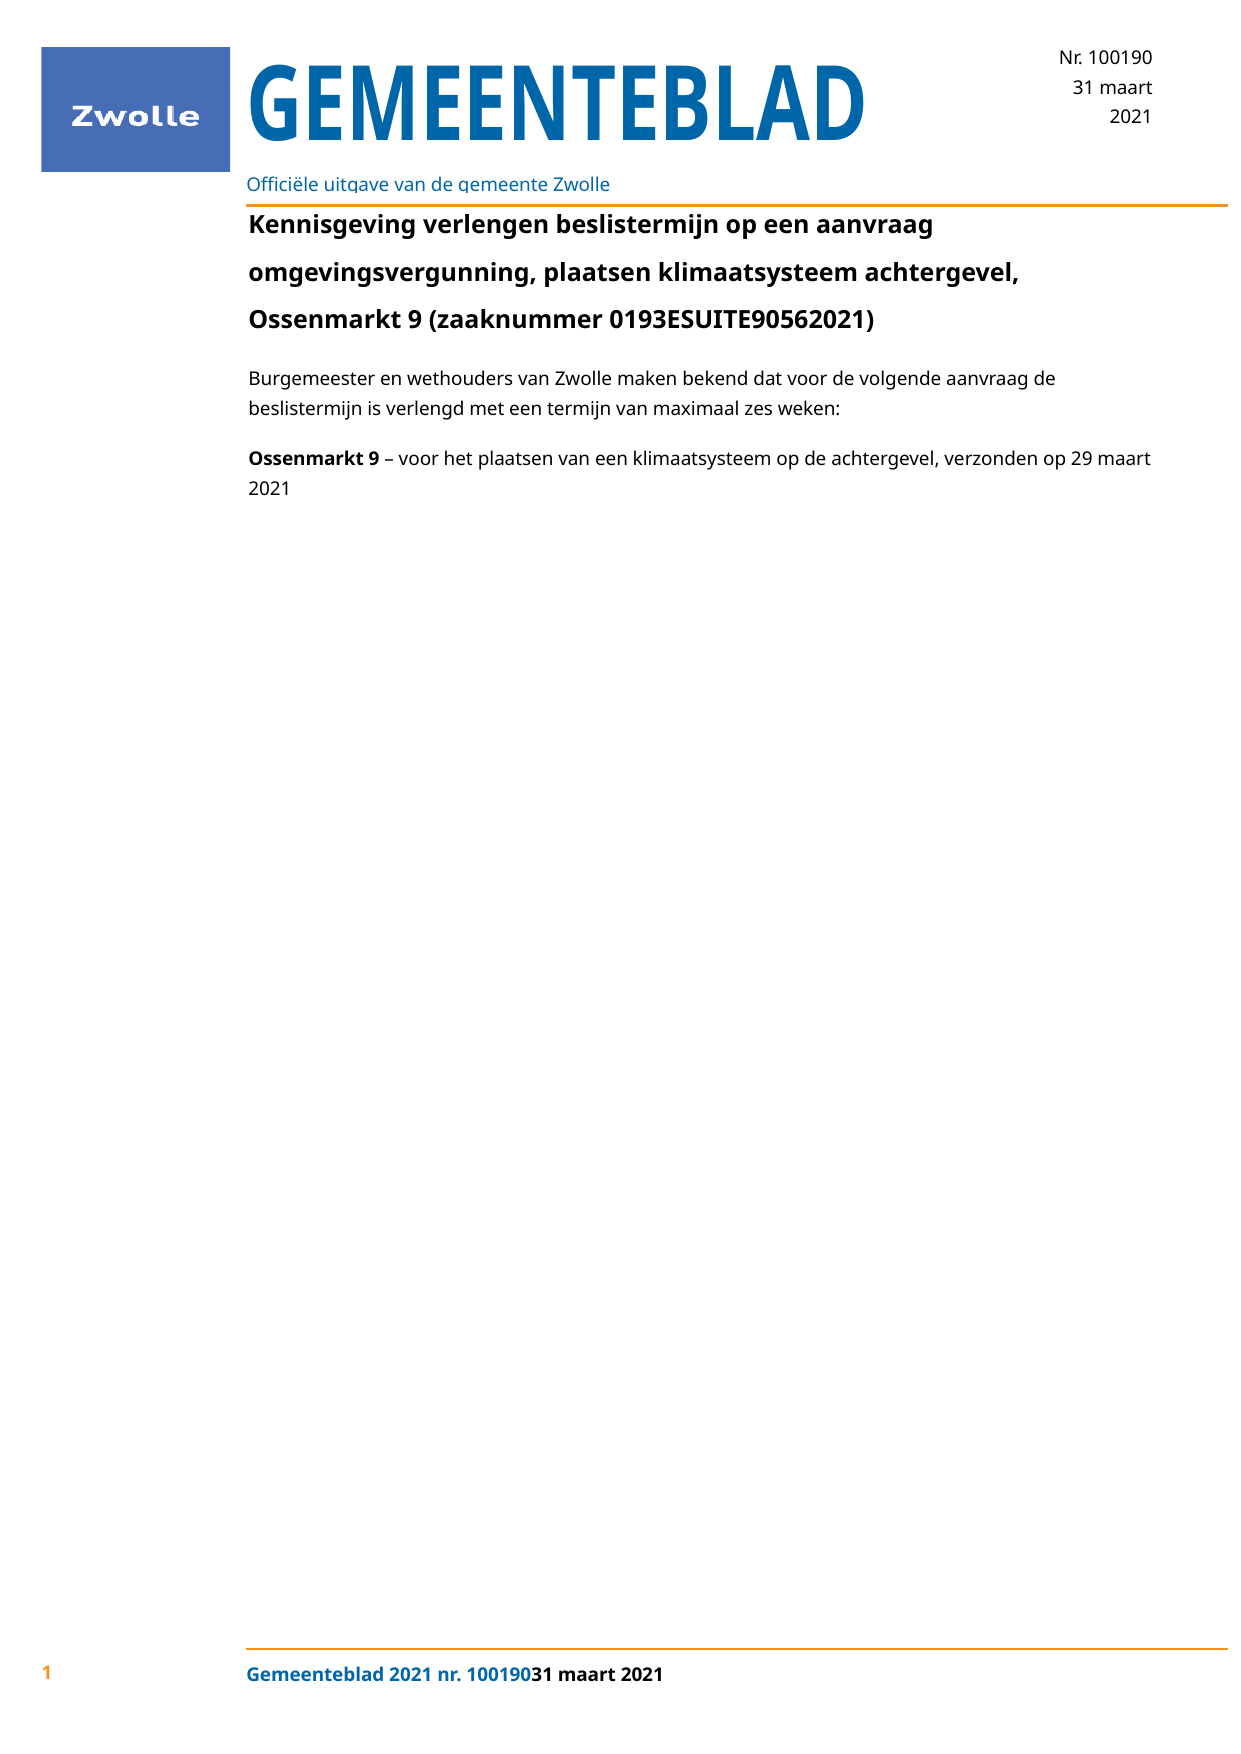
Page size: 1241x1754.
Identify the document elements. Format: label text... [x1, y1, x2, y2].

text Kennisgeving verlengen beslistermijn op een aanvraag omgevingsvergunning, plaatsen klimaatsysteem achtergevel, Ossenmarkt 9 (zaaknummer 0193ESUITE90562021) [248, 207, 1152, 336]
text Burgemeester en wethouders van Zwolle maken bekend dat voor de volgende aanvraag de beslistermijn is verlengd met een termijn van maximaal zes weken: [248, 366, 1152, 421]
text Ossenmarkt 9 – voor het plaatsen van een klimaatsysteem op de achtergevel, verzonden op 29 maart 2021 [248, 446, 1152, 501]
picture [41, 47, 231, 172]
